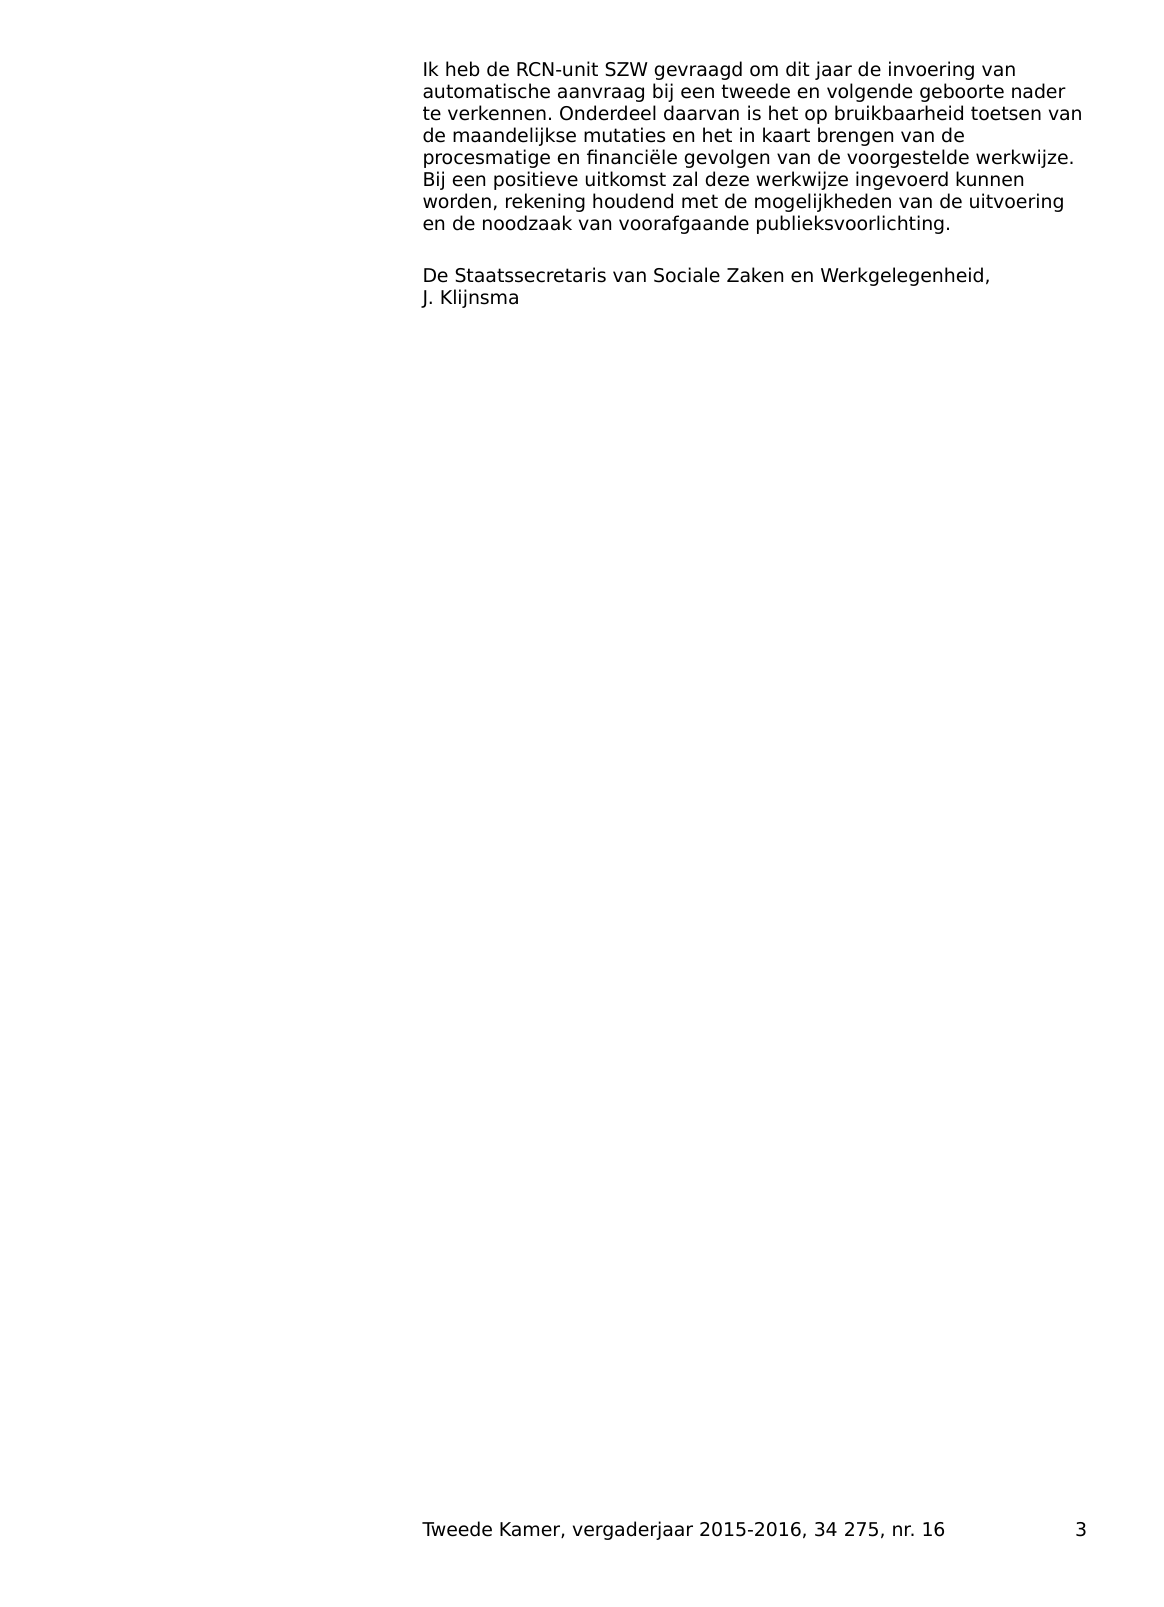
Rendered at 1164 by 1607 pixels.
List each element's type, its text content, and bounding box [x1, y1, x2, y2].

text Ik heb de RCN-unit SZW gevraagd om dit jaar de invoering van automatische aanvraag bij een tweede en volgende geboorte nader te verkennen. Onderdeel daarvan is het op bruikbaarheid toetsen van de maandelijkse mutaties en het in kaart brengen van de procesmatige en financiële gevolgen van de voorgestelde werkwijze. Bij een positieve uitkomst zal deze werkwijze ingevoerd kunnen worden, rekening houdend met de mogelijkheden van de uitvoering en de noodzaak van voorafgaande publieksvoorlichting. [422, 59, 1087, 235]
text De Staatssecretaris van Sociale Zaken en Werkgelegenheid, J. Klijnsma [422, 265, 1087, 309]
